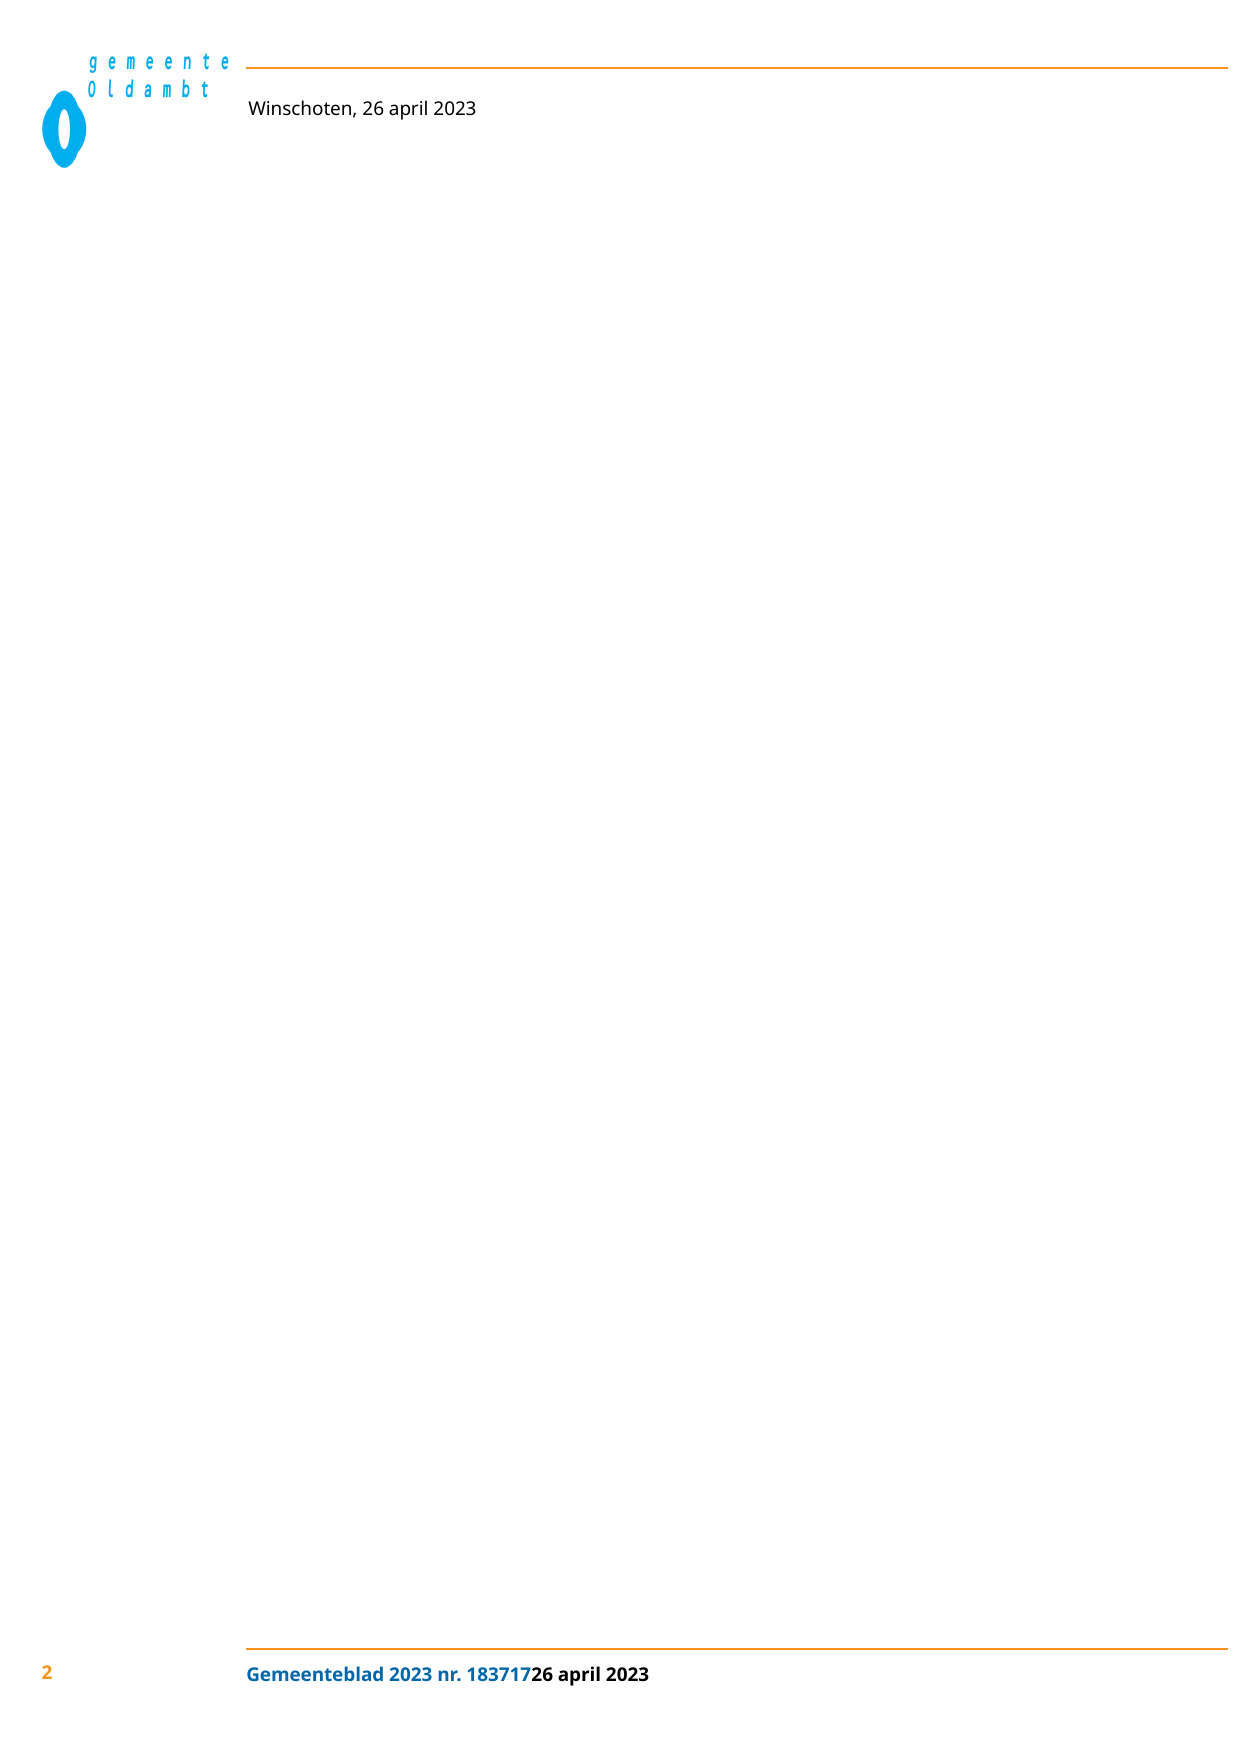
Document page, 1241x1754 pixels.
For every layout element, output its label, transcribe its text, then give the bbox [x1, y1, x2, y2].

text Winschoten, 26 april 2023 [248, 95, 1152, 121]
picture [41, 47, 231, 172]
